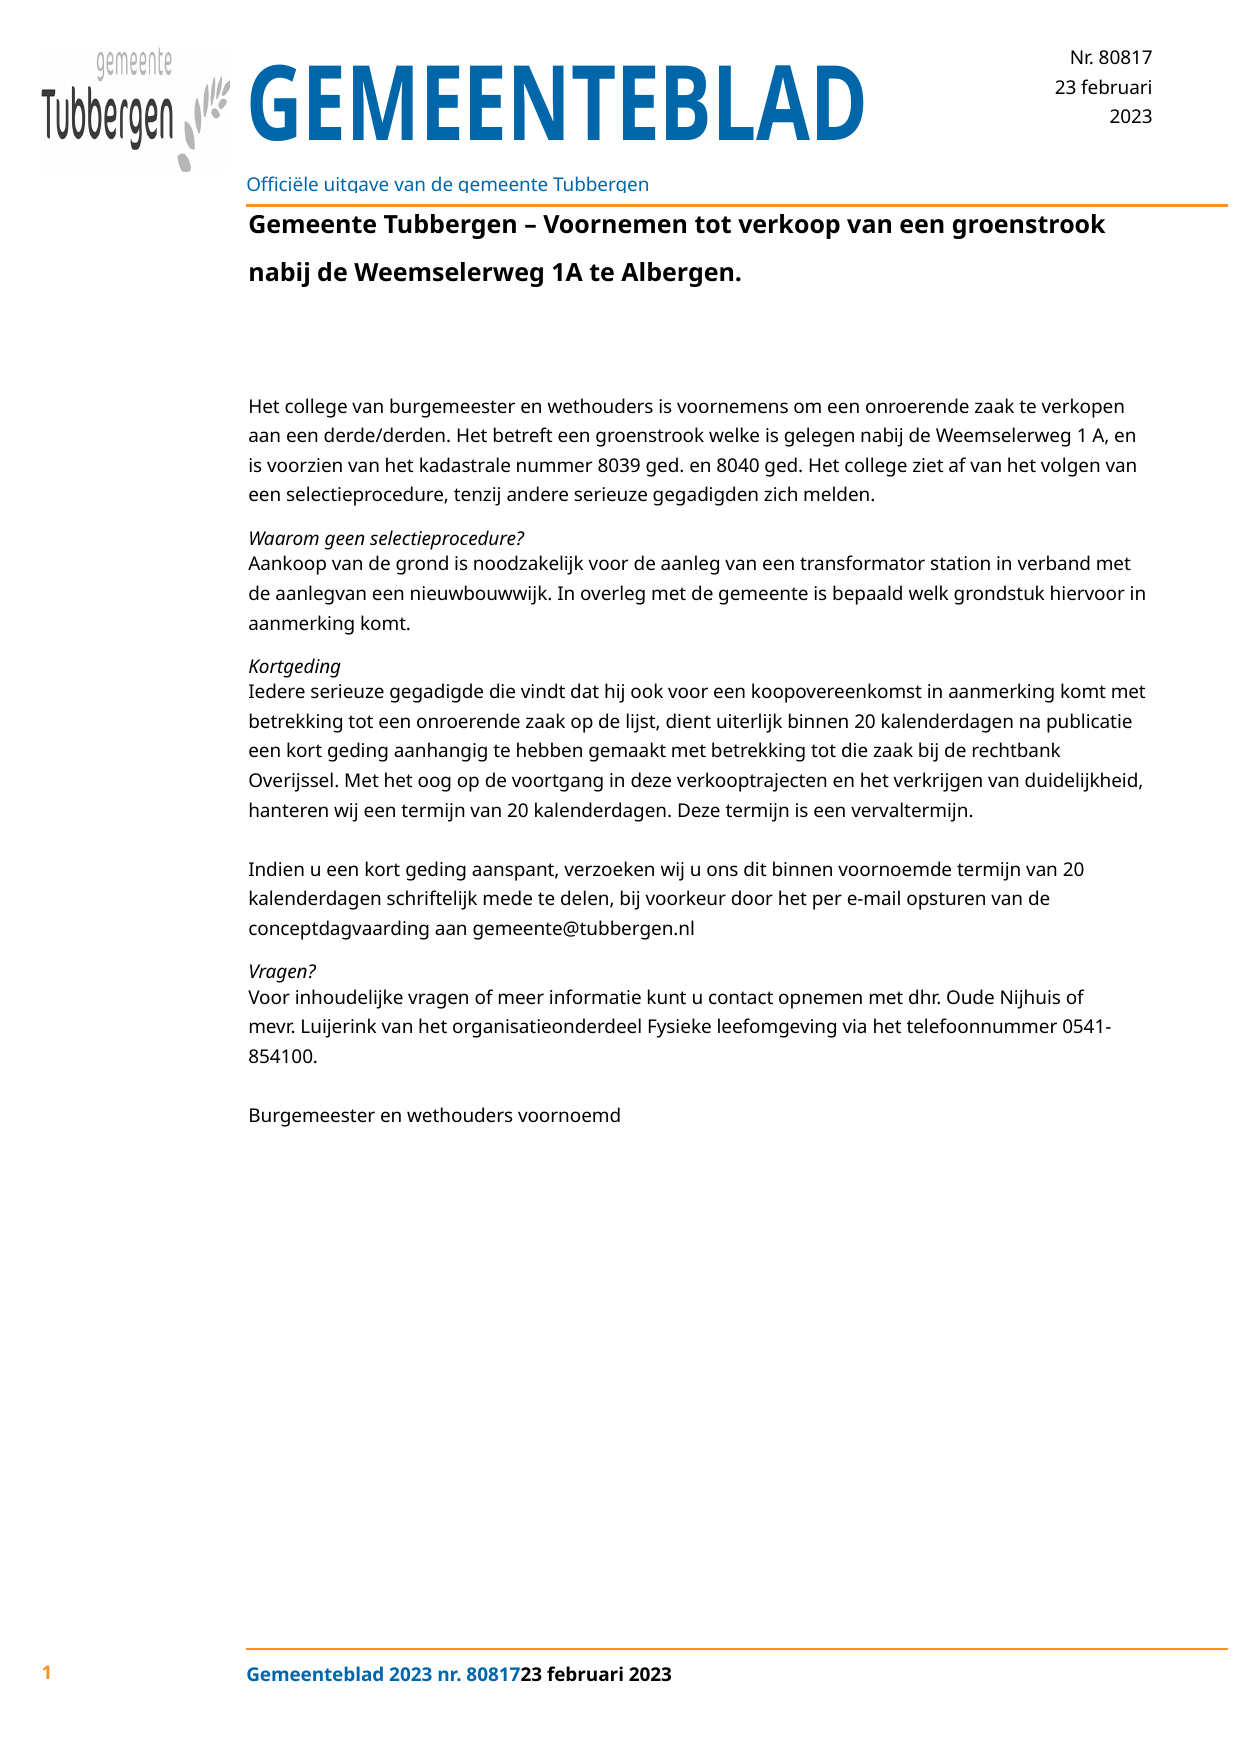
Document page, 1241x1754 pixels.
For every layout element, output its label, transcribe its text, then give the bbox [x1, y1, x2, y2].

text Voor inhoudelijke vragen of meer informatie kunt u contact opnemen met dhr. Oude Nijhuis of [248, 984, 1152, 1010]
text Gemeente Tubbergen – Voornemen tot verkoop van een groenstrook nabij de Weemselerweg 1A te Albergen. [248, 207, 1152, 288]
text Vragen? [248, 958, 1152, 984]
text Waarom geen selectieprocedure? [248, 525, 1152, 551]
text Kortgeding [248, 653, 1152, 678]
text Indien u een kort geding aanspant, verzoeken wij u ons dit binnen voornoemde termijn van 20 kalenderdagen schriftelijk mede te delen, bij voorkeur door het per e-mail opsturen van de conceptdagvaarding aan gemeente@tubbergen.nl [248, 856, 1152, 941]
text Aankoop van de grond is noodzakelijk voor de aanleg van een transformator station in verband met de aanlegvan een nieuwbouwwijk. In overleg met de gemeente is bepaald welk grondstuk hiervoor in aanmerking komt. [248, 551, 1152, 635]
picture [41, 47, 231, 172]
text Burgemeester en wethouders voornoemd [248, 1102, 1152, 1128]
text Het college van burgemeester en wethouders is voornemens om een onroerende zaak te verkopen aan een derde/derden. Het betreft een groenstrook welke is gelegen nabij de Weemselerweg 1 A, en is voorzien van het kadastrale nummer 8039 ged. en 8040 ged. Het college ziet af van het volgen van een selectieprocedure, tenzij andere serieuze gegadigden zich melden. [248, 393, 1152, 507]
text Iedere serieuze gegadigde die vindt dat hij ook voor een koopovereenkomst in aanmerking komt met betrekking tot een onroerende zaak op de lijst, dient uiterlijk binnen 20 kalenderdagen na publicatie een kort geding aanhangig te hebben gemaakt met betrekking tot die zaak bij de rechtbank Overijssel. Met het oog op de voortgang in deze verkooptrajecten en het verkrijgen van duidelijkheid, hanteren wij een termijn van 20 kalenderdagen. Deze termijn is een vervaltermijn. [248, 678, 1152, 823]
text mevr. Luijerink van het organisatieonderdeel Fysieke leefomgeving via het telefoonnummer 0541-854100. [248, 1014, 1152, 1069]
